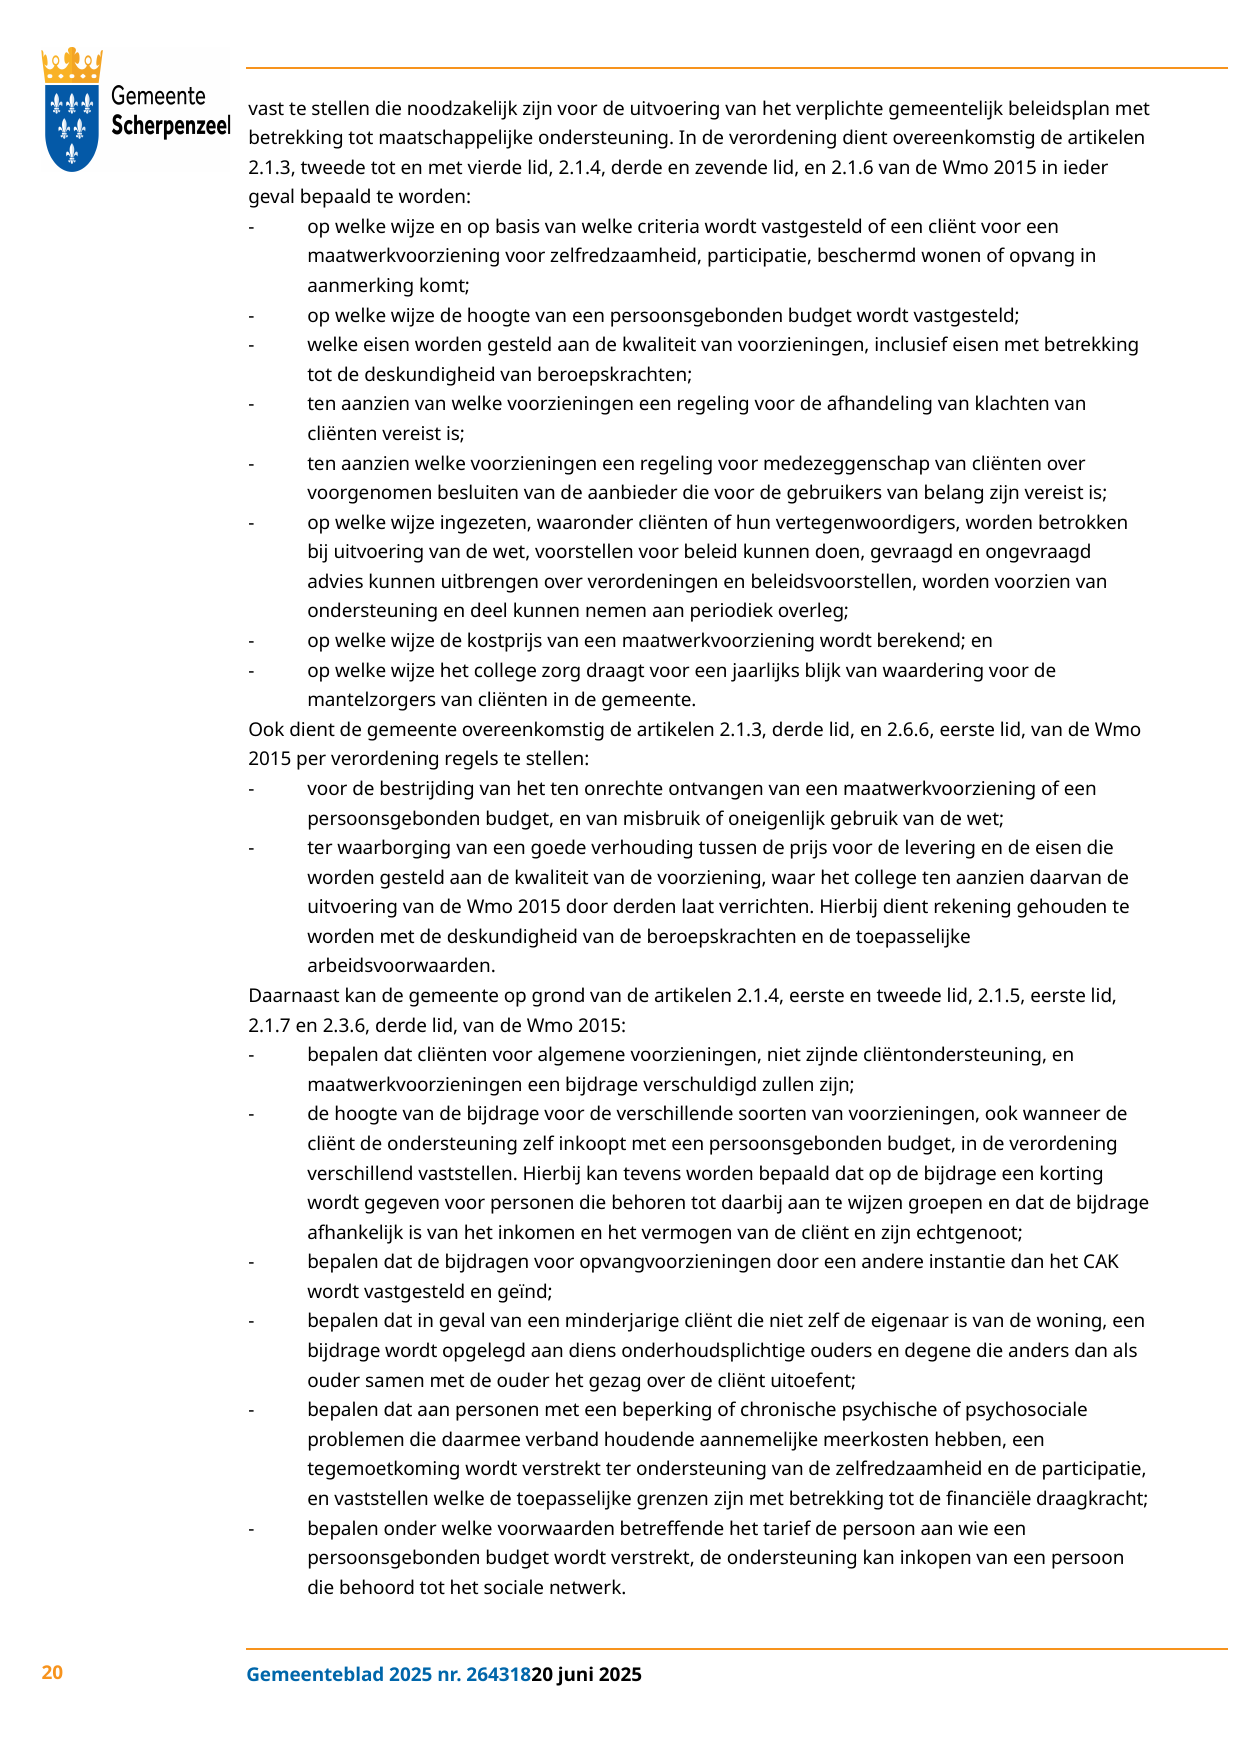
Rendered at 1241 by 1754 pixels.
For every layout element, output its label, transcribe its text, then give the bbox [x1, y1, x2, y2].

list welke eisen worden gesteld aan de kwaliteit van voorzieningen, inclusief eisen met betrekking tot de deskundigheid van beroepskrachten; [248, 331, 1152, 387]
list ter waarborging van een goede verhouding tussen de prijs voor de levering en de eisen die worden gesteld aan de kwaliteit van de voorziening, waar het college ten aanzien daarvan de uitvoering van de Wmo 2015 door derden laat verrichten. Hierbij dient rekening gehouden te worden met de deskundigheid van de beroepskrachten en de toepasselijke arbeidsvoorwaarden. [248, 834, 1152, 978]
list bepalen dat aan personen met een beperking of chronische psychische of psychosociale problemen die daarmee verband houdende aannemelijke meerkosten hebben, een tegemoetkoming wordt verstrekt ter ondersteuning van de zelfredzaamheid en de participatie, en vaststellen welke de toepasselijke grenzen zijn met betrekking tot de financiële draagkracht; [248, 1396, 1152, 1511]
list bepalen dat in geval van een minderjarige cliënt die niet zelf de eigenaar is van de woning, een bijdrage wordt opgelegd aan diens onderhoudsplichtige ouders en degene die anders dan als ouder samen met de ouder het gezag over de cliënt uitoefent; [248, 1308, 1152, 1393]
list op welke wijze de kostprijs van een maatwerkvoorziening wordt berekend; en [248, 627, 1152, 653]
list op welke wijze het college zorg draagt voor een jaarlijks blijk van waardering voor de mantelzorgers van cliënten in de gemeente. [248, 657, 1152, 712]
text Ook dient de gemeente overeenkomstig de artikelen 2.1.3, derde lid, en 2.6.6, eerste lid, van de Wmo 2015 per verordening regels te stellen: [248, 716, 1152, 771]
list op welke wijze ingezeten, waaronder cliënten of hun vertegenwoordigers, worden betrokken bij uitvoering van de wet, voorstellen voor beleid kunnen doen, gevraagd en ongevraagd advies kunnen uitbrengen over verordeningen en beleidsvoorstellen, worden voorzien van ondersteuning en deel kunnen nemen aan periodiek overleg; [248, 509, 1152, 623]
list bepalen dat de bijdragen voor opvangvoorzieningen door een andere instantie dan het CAK wordt vastgesteld en geïnd; [248, 1248, 1152, 1304]
list voor de bestrijding van het ten onrechte ontvangen van een maatwerkvoorziening of een persoonsgebonden budget, en van misbruik of oneigenlijk gebruik van de wet; [248, 775, 1152, 831]
text Daarnaast kan de gemeente op grond van de artikelen 2.1.4, eerste en tweede lid, 2.1.5, eerste lid, 2.1.7 en 2.3.6, derde lid, van de Wmo 2015: [248, 982, 1152, 1038]
list ten aanzien welke voorzieningen een regeling voor medezeggenschap van cliënten over voorgenomen besluiten van de aanbieder die voor de gebruikers van belang zijn vereist is; [248, 450, 1152, 505]
list ten aanzien van welke voorzieningen een regeling voor de afhandeling van klachten van cliënten vereist is; [248, 391, 1152, 446]
list op welke wijze de hoogte van een persoonsgebonden budget wordt vastgesteld; [248, 302, 1152, 328]
list de hoogte van de bijdrage voor de verschillende soorten van voorzieningen, ook wanneer de cliënt de ondersteuning zelf inkoopt met een persoonsgebonden budget, in de verordening verschillend vaststellen. Hierbij kan tevens worden bepaald dat op de bijdrage een korting wordt gegeven voor personen die behoren tot daarbij aan te wijzen groepen en dat de bijdrage afhankelijk is van het inkomen en het vermogen van de cliënt en zijn echtgenoot; [248, 1101, 1152, 1245]
list bepalen dat cliënten voor algemene voorzieningen, niet zijnde cliëntondersteuning, en maatwerkvoorzieningen een bijdrage verschuldigd zullen zijn; [248, 1041, 1152, 1097]
picture [41, 47, 231, 172]
list bepalen onder welke voorwaarden betreffende het tarief de persoon aan wie een persoonsgebonden budget wordt verstrekt, de ondersteuning kan inkopen van een persoon die behoord tot het sociale netwerk. [248, 1515, 1152, 1600]
text vast te stellen die noodzakelijk zijn voor de uitvoering van het verplichte gemeentelijk beleidsplan met betrekking tot maatschappelijke ondersteuning. In de verordening dient overeenkomstig de artikelen 2.1.3, tweede tot en met vierde lid, 2.1.4, derde en zevende lid, en 2.1.6 van de Wmo 2015 in ieder geval bepaald te worden: [248, 95, 1152, 209]
list op welke wijze en op basis van welke criteria wordt vastgesteld of een cliënt voor een maatwerkvoorziening voor zelfredzaamheid, participatie, beschermd wonen of opvang in aanmerking komt; [248, 213, 1152, 298]
